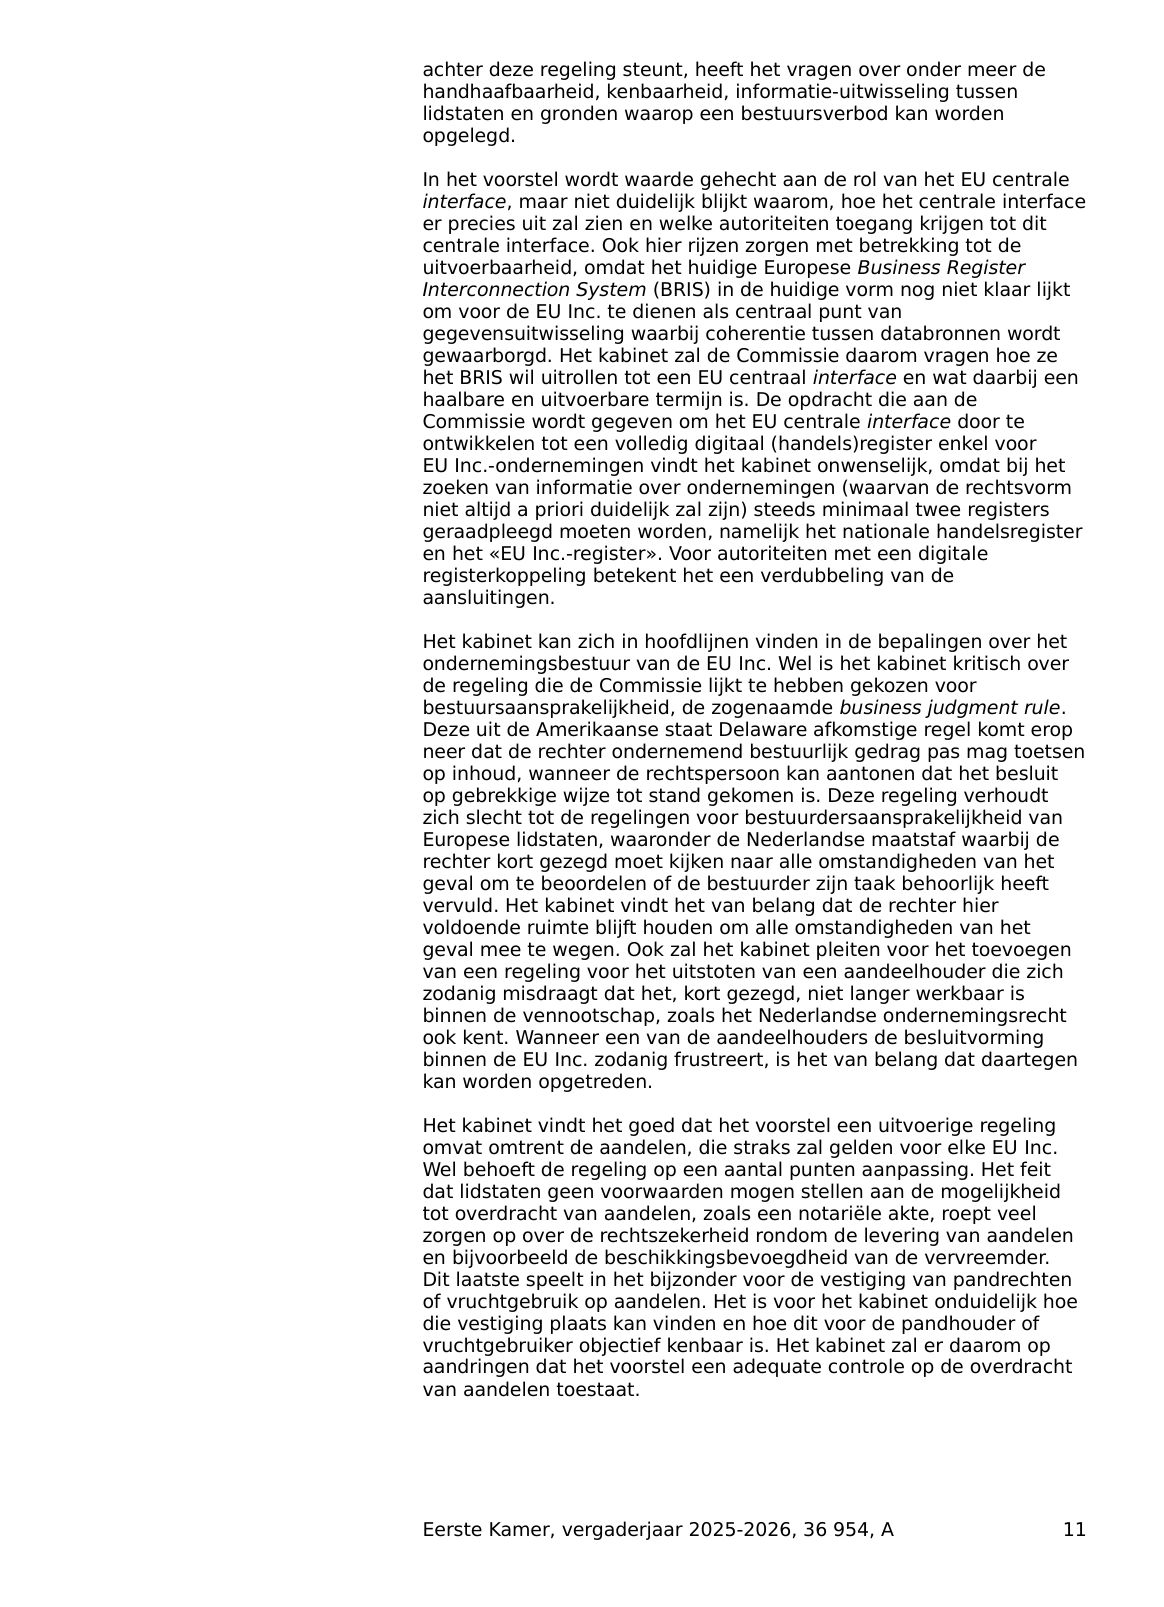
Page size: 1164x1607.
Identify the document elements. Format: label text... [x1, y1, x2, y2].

text achter deze regeling steunt, heeft het vragen over onder meer de handhaafbaarheid, kenbaarheid, informatie-uitwisseling tussen lidstaten en gronden waarop een bestuursverbod kan worden opgelegd. [422, 59, 1087, 147]
text Het kabinet kan zich in hoofdlijnen vinden in de bepalingen over het ondernemingsbestuur van de EU Inc. Wel is het kabinet kritisch over de regeling die de Commissie lijkt te hebben gekozen voor bestuursaansprakelijkheid, de zogenaamde business judgment rule. Deze uit de Amerikaanse staat Delaware afkomstige regel komt erop neer dat de rechter ondernemend bestuurlijk gedrag pas mag toetsen op inhoud, wanneer de rechtspersoon kan aantonen dat het besluit op gebrekkige wijze tot stand gekomen is. Deze regeling verhoudt zich slecht tot de regelingen voor bestuurdersaansprakelijkheid van Europese lidstaten, waaronder de Nederlandse maatstaf waarbij de rechter kort gezegd moet kijken naar alle omstandigheden van het geval om te beoordelen of de bestuurder zijn taak behoorlijk heeft vervuld. Het kabinet vindt het van belang dat de rechter hier voldoende ruimte blijft houden om alle omstandigheden van het geval mee te wegen. Ook zal het kabinet pleiten voor het toevoegen van een regeling voor het uitstoten van een aandeelhouder die zich zodanig misdraagt dat het, kort gezegd, niet langer werkbaar is binnen de vennootschap, zoals het Nederlandse ondernemingsrecht ook kent. Wanneer een van de aandeelhouders de besluitvorming binnen de EU Inc. zodanig frustreert, is het van belang dat daartegen kan worden opgetreden. [422, 631, 1087, 1092]
text Dit laatste speelt in het bijzonder voor de vestiging van pandrechten of vruchtgebruik op aandelen. Het is voor het kabinet onduidelijk hoe die vestiging plaats kan vinden en hoe dit voor de pandhouder of vruchtgebruiker objectief kenbaar is. Het kabinet zal er daarom op aandringen dat het voorstel een adequate controle op de overdracht van aandelen toestaat. [422, 1268, 1087, 1400]
text Het kabinet vindt het goed dat het voorstel een uitvoerige regeling omvat omtrent de aandelen, die straks zal gelden voor elke EU Inc. Wel behoeft de regeling op een aantal punten aanpassing. Het feit dat lidstaten geen voorwaarden mogen stellen aan de mogelijkheid tot overdracht van aandelen, zoals een notariële akte, roept veel zorgen op over de rechtszekerheid rondom de levering van aandelen en bijvoorbeeld de beschikkingsbevoegdheid van de vervreemder. [422, 1115, 1087, 1268]
text In het voorstel wordt waarde gehecht aan de rol van het EU centrale interface, maar niet duidelijk blijkt waarom, hoe het centrale interface er precies uit zal zien en welke autoriteiten toegang krijgen tot dit centrale interface. Ook hier rijzen zorgen met betrekking tot de uitvoerbaarheid, omdat het huidige Europese Business Register Interconnection System (BRIS) in de huidige vorm nog niet klaar lijkt om voor de EU Inc. te dienen als centraal punt van gegevensuitwisseling waarbij coherentie tussen databronnen wordt gewaarborgd. Het kabinet zal de Commissie daarom vragen hoe ze het BRIS wil uitrollen tot een EU centraal interface en wat daarbij een haalbare en uitvoerbare termijn is. De opdracht die aan de Commissie wordt gegeven om het EU centrale interface door te ontwikkelen tot een volledig digitaal (handels)register enkel voor EU Inc.-ondernemingen vindt het kabinet onwenselijk, omdat bij het zoeken van informatie over ondernemingen (waarvan de rechtsvorm niet altijd a priori duidelijk zal zijn) steeds minimaal twee registers geraadpleegd moeten worden, namelijk het nationale handelsregister en het «EU Inc.-register». Voor autoriteiten met een digitale registerkoppeling betekent het een verdubbeling van de aansluitingen. [422, 169, 1087, 609]
